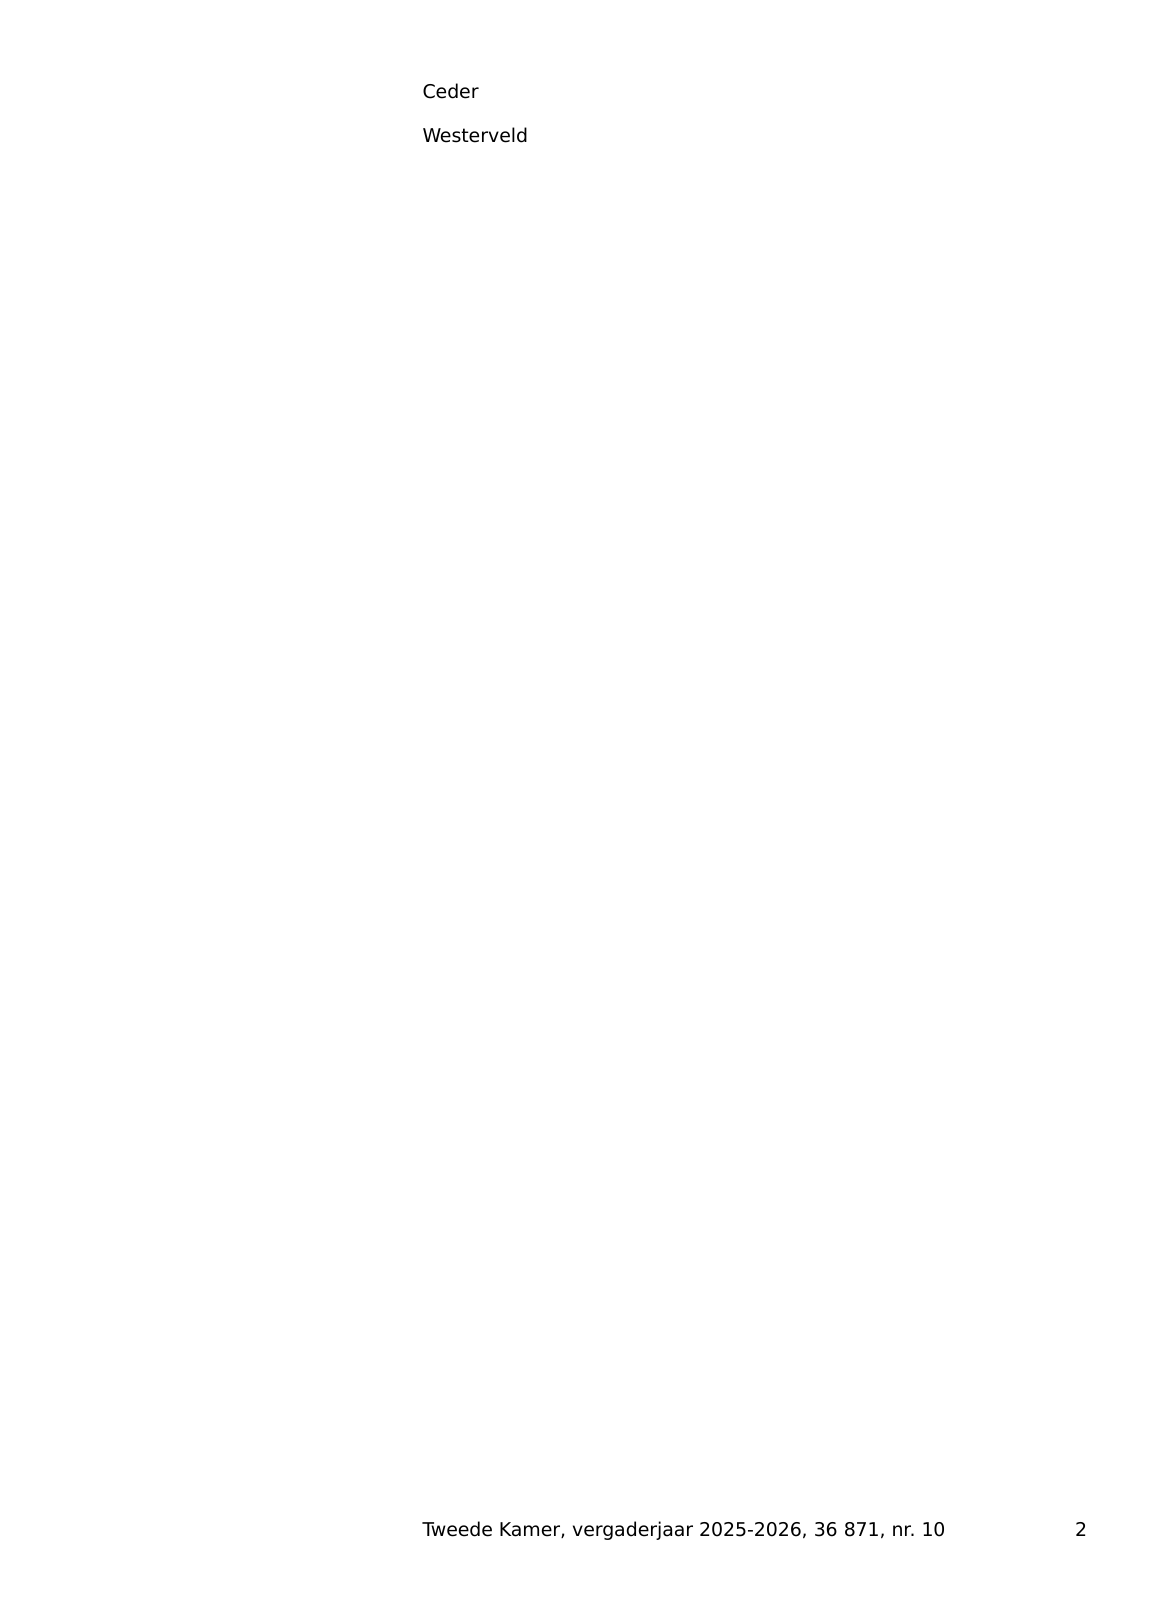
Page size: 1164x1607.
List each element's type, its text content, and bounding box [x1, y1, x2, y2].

text Ceder Westerveld [422, 59, 1087, 147]
